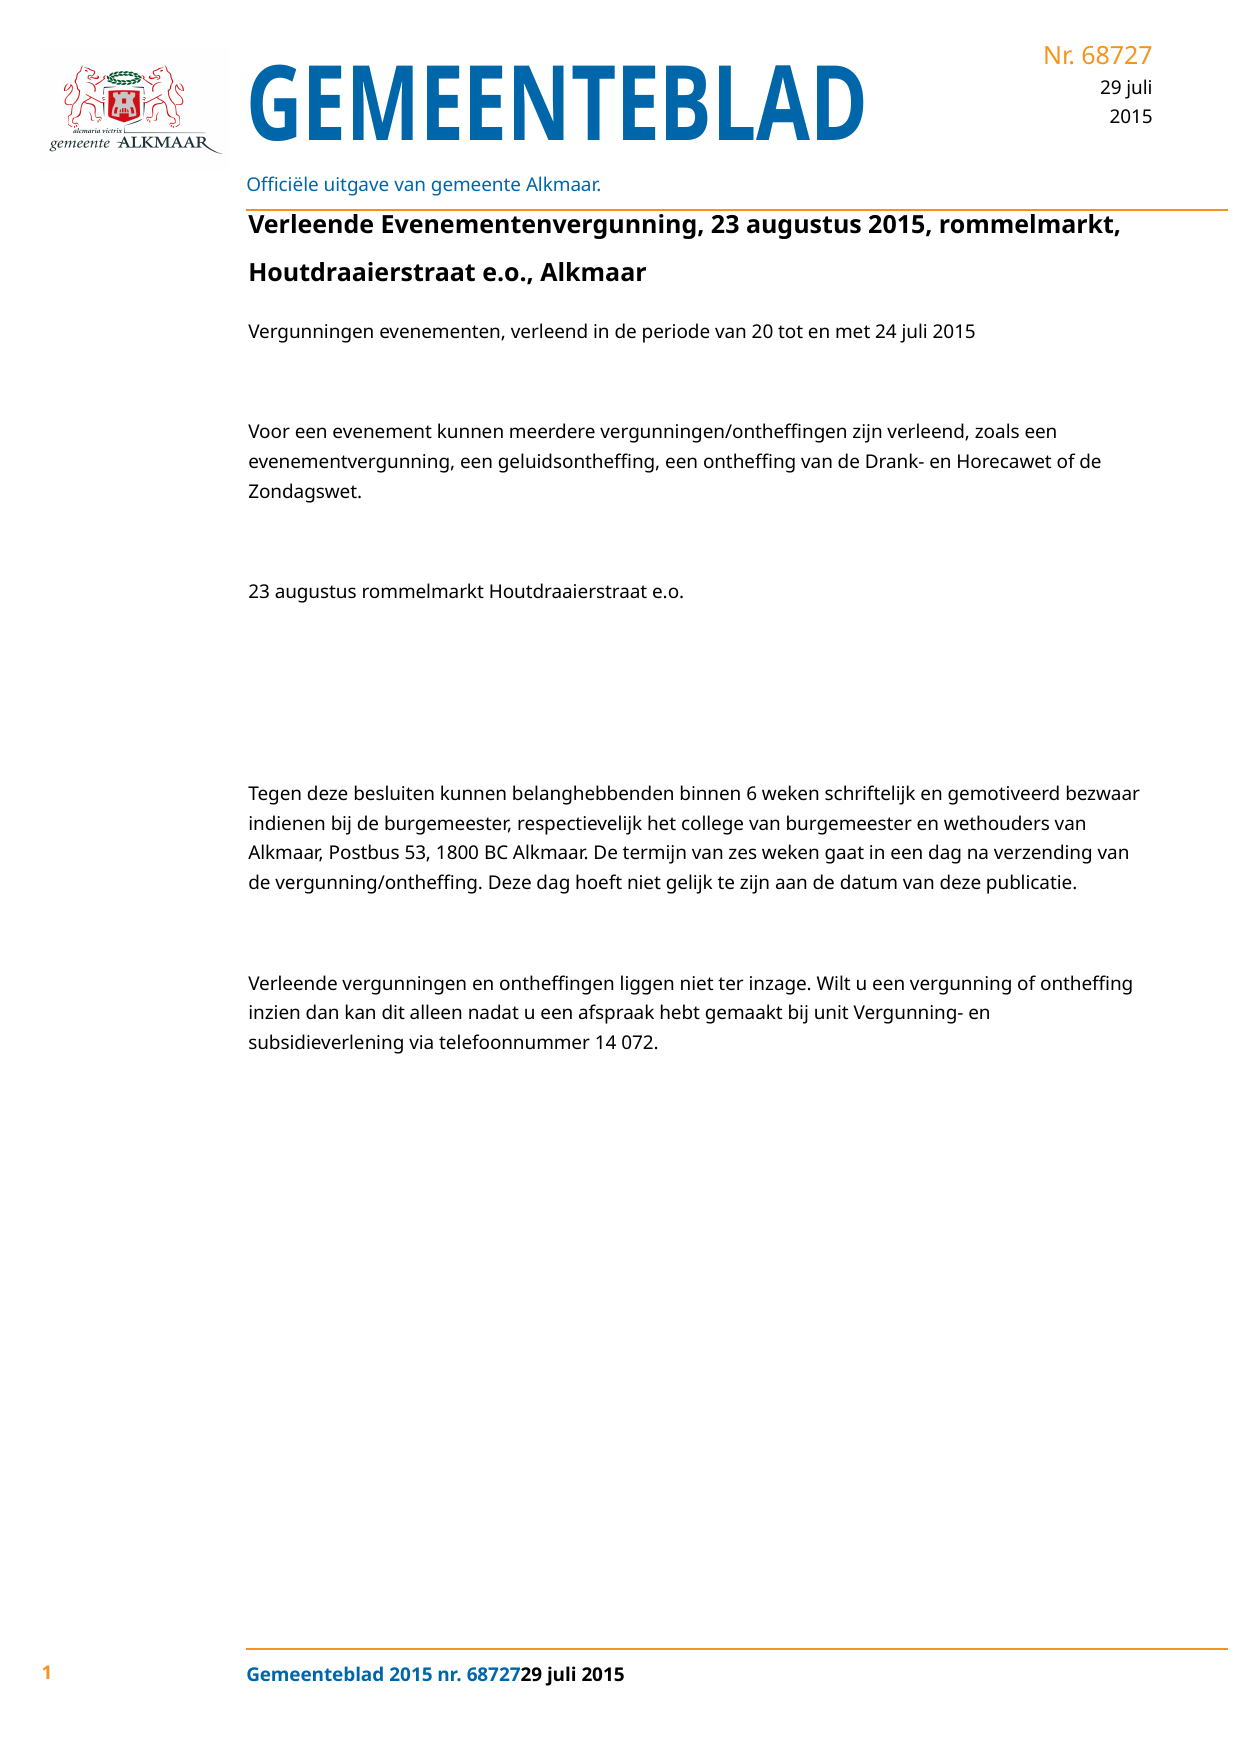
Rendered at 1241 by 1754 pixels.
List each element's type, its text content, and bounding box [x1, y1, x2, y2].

text Voor een evenement kunnen meerdere vergunningen/ontheffingen zijn verleend, zoals een evenementvergunning, een geluidsontheffing, een ontheffing van de Drank- en Horecawet of de Zondagswet. [248, 419, 1152, 504]
text Verleende vergunningen en ontheffingen liggen niet ter inzage. Wilt u een vergunning of ontheffing inzien dan kan dit alleen nadat u een afspraak hebt gemaakt bij unit Vergunning- en subsidieverlening via telefoonnummer 14 072. [248, 970, 1152, 1055]
text Verleende Evenementenvergunning, 23 augustus 2015, rommelmarkt, Houtdraaierstraat e.o., Alkmaar [248, 211, 1152, 288]
text Vergunningen evenementen, verleend in de periode van 20 tot en met 24 juli 2015 [248, 318, 1152, 344]
text 23 augustus rommelmarkt Houtdraaierstraat e.o. [248, 579, 1152, 604]
text Tegen deze besluiten kunnen belanghebbenden binnen 6 weken schriftelijk en gemotiveerd bezwaar indienen bij de burgemeester, respectievelijk het college van burgemeester en wethouders van Alkmaar, Postbus 53, 1800 BC Alkmaar. De termijn van zes weken gaat in een dag na verzending van de vergunning/ontheffing. Deze dag hoeft niet gelijk te zijn aan de datum van deze publicatie. [248, 780, 1152, 895]
picture [41, 47, 231, 172]
